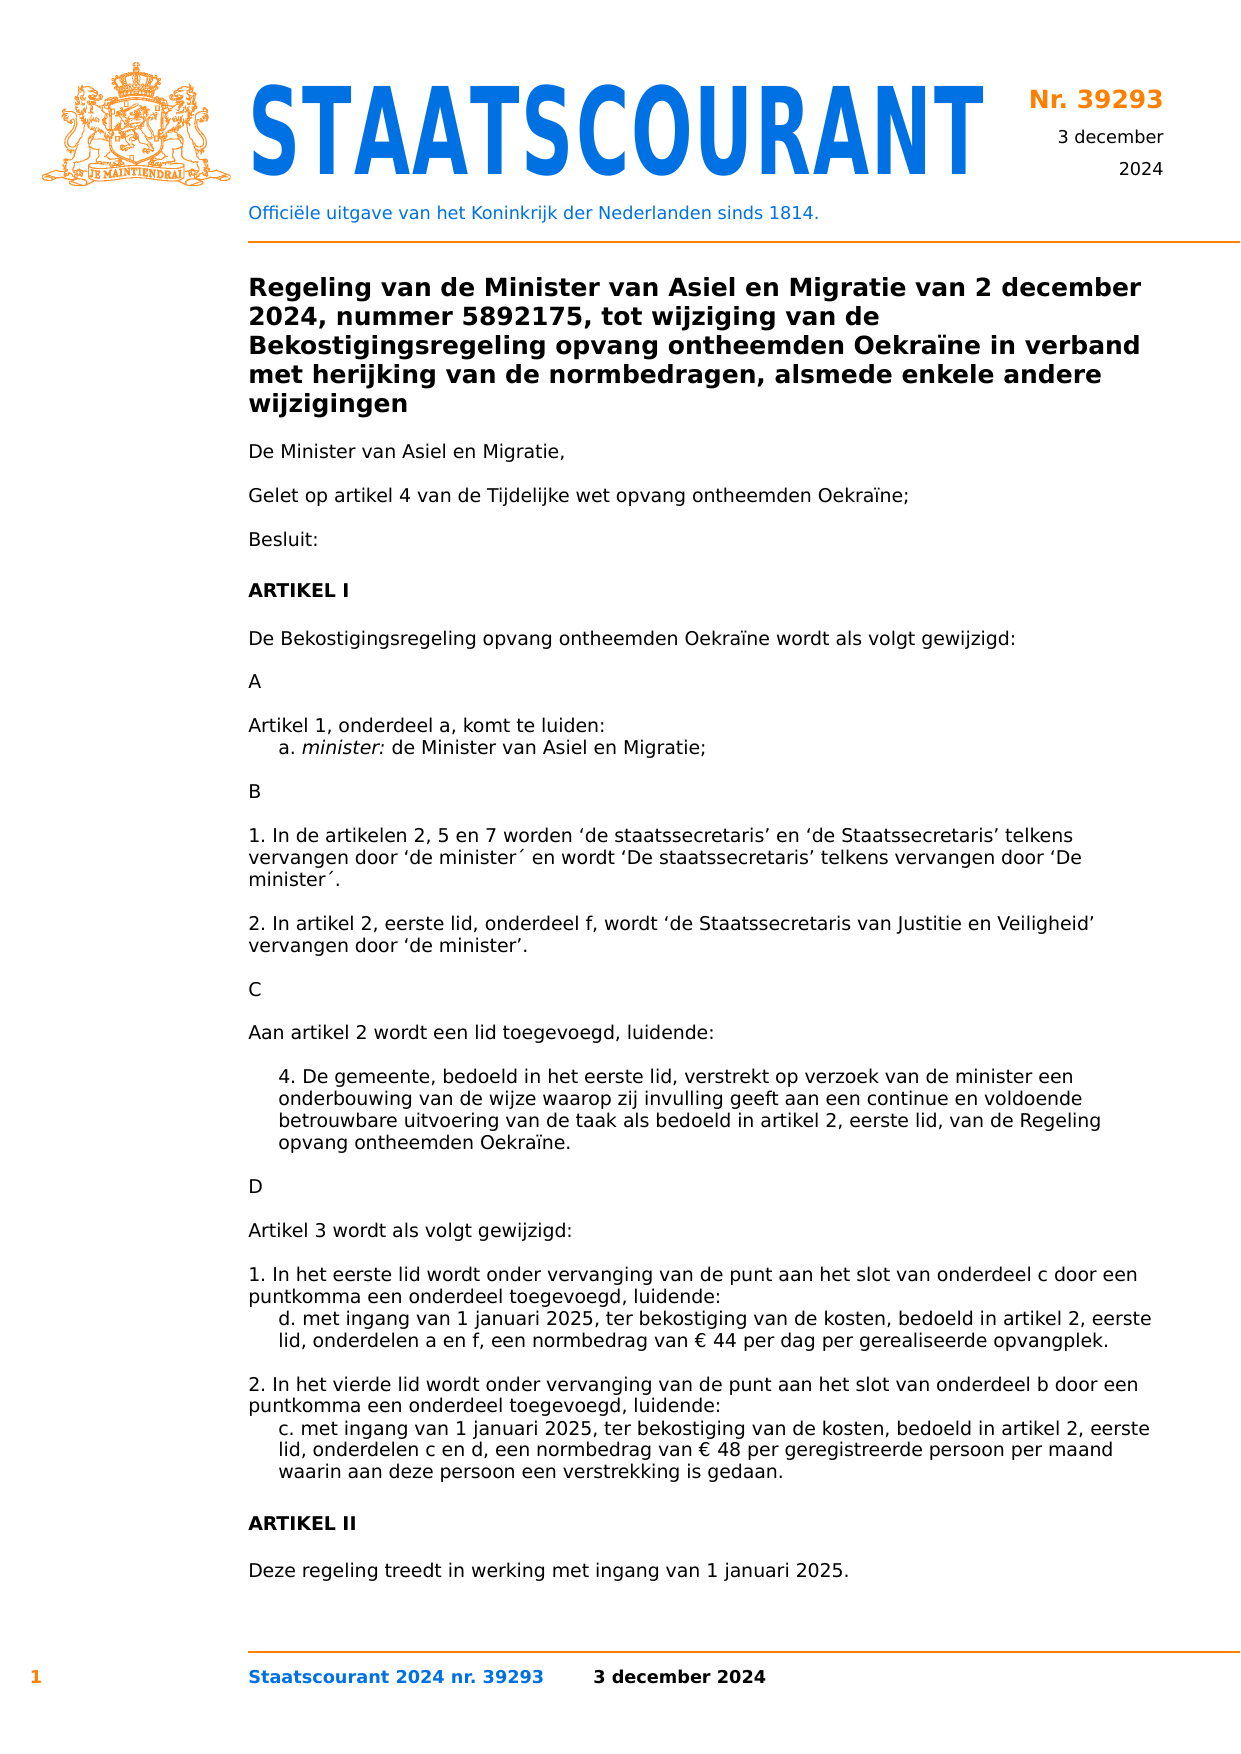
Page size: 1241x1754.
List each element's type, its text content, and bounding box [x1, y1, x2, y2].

table_header [25, 62, 248, 241]
subtitle ARTIKEL II [248, 1513, 1163, 1535]
text Besluit: [248, 528, 1163, 550]
table_cell 3 december [998, 121, 1240, 153]
text 1. In de artikelen 2, 5 en 7 worden ‘de staatssecretaris’ en ‘de Staatssecretaris’ telkens vervangen door ‘de minister´ en wordt ‘De staatssecretaris’ telkens vervangen door ‘De minister´. [248, 825, 1163, 891]
text B [248, 781, 1163, 803]
table_cell Officiële uitgave van het Koninkrijk der Nederlanden sinds 1814. [248, 203, 1240, 241]
table_cell 2024 [998, 153, 1240, 203]
text C [248, 978, 1163, 1000]
table_header Nr. 39293 [998, 62, 1240, 121]
text Gelet op artikel 4 van de Tijdelijke wet opvang ontheemden Oekraïne; [248, 484, 1163, 507]
text 4. De gemeente, bedoeld in het eerste lid, verstrekt op verzoek van de minister een onderbouwing van de wijze waarop zij invulling geeft aan een continue en voldoende betrouwbare uitvoering van de taak als bedoeld in artikel 2, eerste lid, van de Regeling opvang ontheemden Oekraïne. [278, 1066, 1163, 1154]
picture [41, 62, 231, 186]
text Deze regeling treedt in werking met ingang van 1 januari 2025. [248, 1560, 1163, 1582]
text D [248, 1176, 1163, 1198]
table_header STAATSCOURANT [248, 62, 998, 203]
text Artikel 1, onderdeel a, komt te luiden: [248, 715, 1163, 737]
text Artikel 3 wordt als volgt gewijzigd: [248, 1220, 1163, 1242]
subtitle Regeling van de Minister van Asiel en Migratie van 2 december 2024, nummer 5892175, tot wijziging van de Bekostigingsregeling opvang ontheemden Oekraïne in verband met herijking van de normbedragen, alsmede enkele andere wijzigingen [248, 273, 1163, 419]
text a. minister: de Minister van Asiel en Migratie; [278, 737, 1163, 759]
text A [248, 671, 1163, 693]
subtitle ARTIKEL I [248, 580, 1163, 602]
text De Minister van Asiel en Migratie, [248, 441, 1163, 463]
text 1. In het eerste lid wordt onder vervanging van de punt aan het slot van onderdeel c door een puntkomma een onderdeel toegevoegd, luidende: [248, 1264, 1163, 1308]
text De Bekostigingsregeling opvang ontheemden Oekraïne wordt als volgt gewijzigd: [248, 627, 1163, 649]
text d. met ingang van 1 januari 2025, ter bekostiging van de kosten, bedoeld in artikel 2, eerste lid, onderdelen a en f, een normbedrag van € 44 per dag per gerealiseerde opvangplek. [278, 1308, 1163, 1352]
text 2. In artikel 2, eerste lid, onderdeel f, wordt ‘de Staatssecretaris van Justitie en Veiligheid’ vervangen door ‘de minister’. [248, 913, 1163, 957]
text 2. In het vierde lid wordt onder vervanging van de punt aan het slot van onderdeel b door een puntkomma een onderdeel toegevoegd, luidende: [248, 1373, 1163, 1417]
text Aan artikel 2 wordt een lid toegevoegd, luidende: [248, 1022, 1163, 1044]
text c. met ingang van 1 januari 2025, ter bekostiging van de kosten, bedoeld in artikel 2, eerste lid, onderdelen c en d, een normbedrag van € 48 per geregistreerde persoon per maand waarin aan deze persoon een verstrekking is gedaan. [278, 1417, 1163, 1483]
